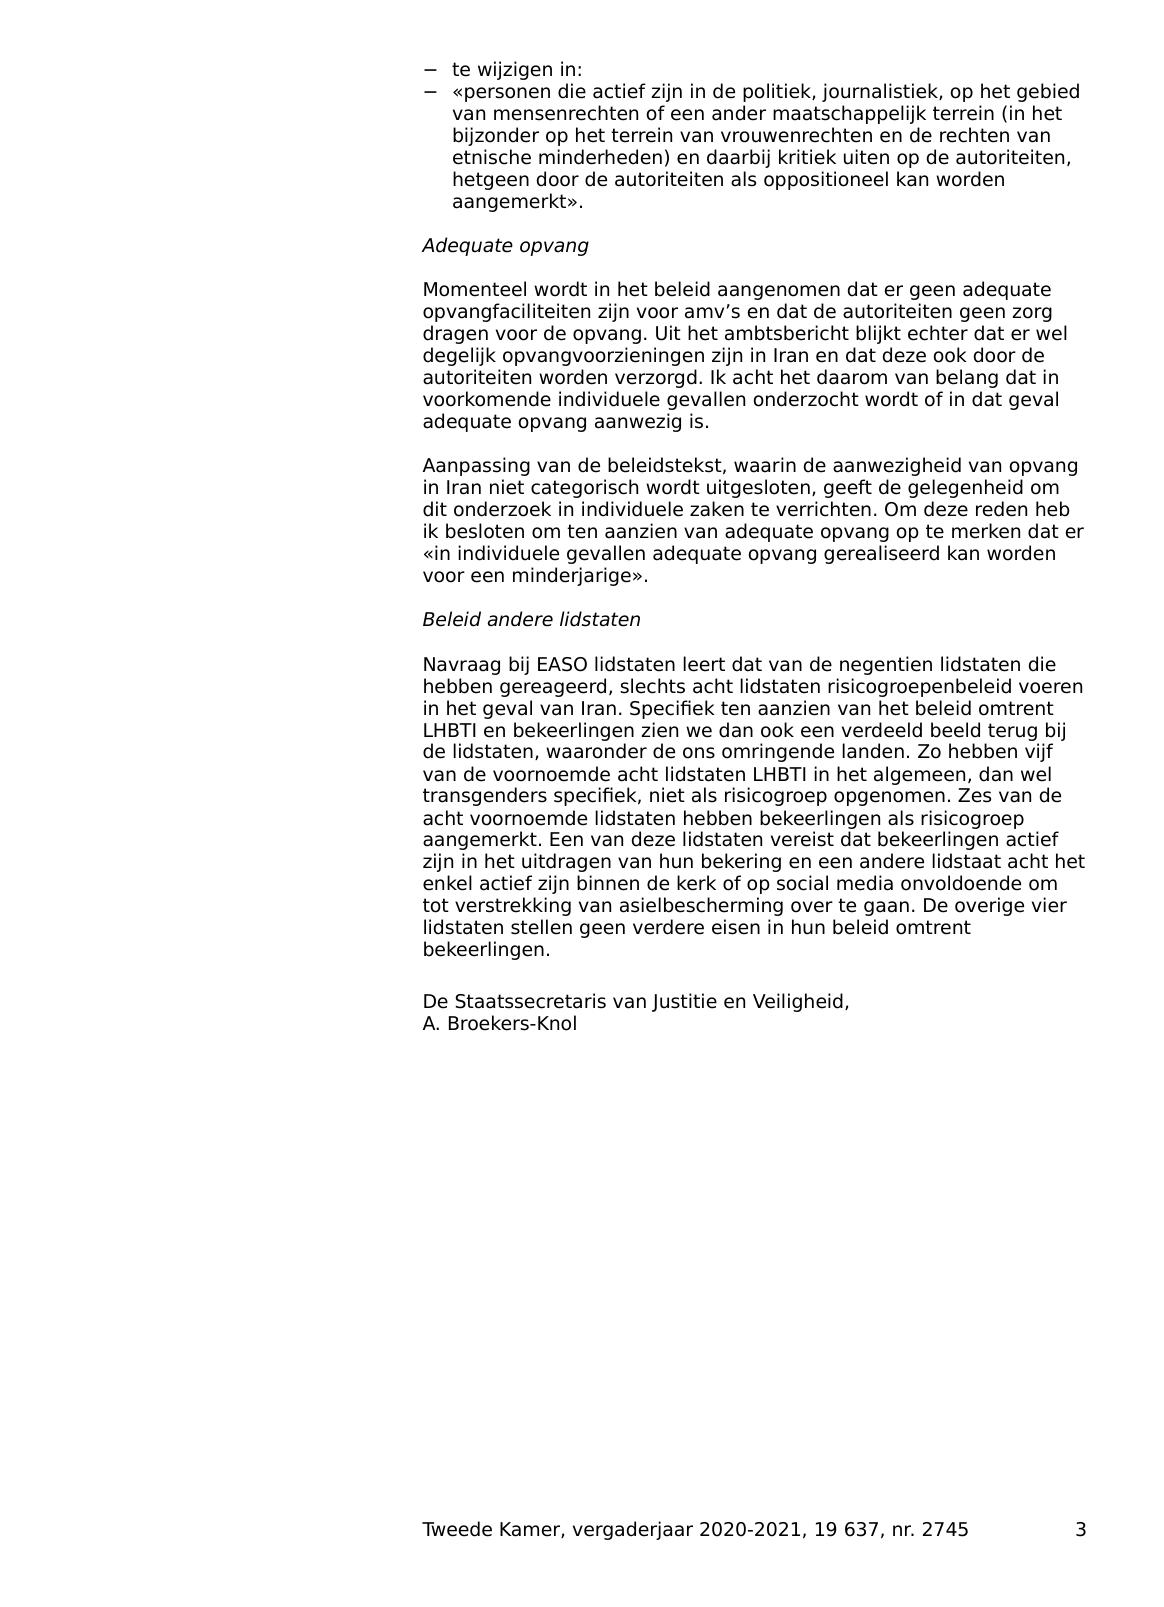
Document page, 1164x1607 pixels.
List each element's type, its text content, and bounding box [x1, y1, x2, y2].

subtitle Adequate opvang [422, 235, 1087, 257]
text − «personen die actief zijn in de politiek, journalistiek, op het gebied van mensenrechten of een ander maatschappelijk terrein (in het bijzonder op het terrein van vrouwenrechten en de rechten van etnische minderheden) en daarbij kritiek uiten op de autoriteiten, hetgeen door de autoriteiten als oppositioneel kan worden aangemerkt». [422, 81, 1087, 213]
subtitle Beleid andere lidstaten [422, 609, 1087, 631]
text Momenteel wordt in het beleid aangenomen dat er geen adequate opvangfaciliteiten zijn voor amv’s en dat de autoriteiten geen zorg dragen voor de opvang. Uit het ambtsbericht blijkt echter dat er wel degelijk opvangvoorzieningen zijn in Iran en dat deze ook door de autoriteiten worden verzorgd. Ik acht het daarom van belang dat in voorkomende individuele gevallen onderzocht wordt of in dat geval adequate opvang aanwezig is. [422, 279, 1087, 433]
text Navraag bij EASO lidstaten leert dat van de negentien lidstaten die hebben gereageerd, slechts acht lidstaten risicogroepenbeleid voeren in het geval van Iran. Specifiek ten aanzien van het beleid omtrent LHBTI en bekeerlingen zien we dan ook een verdeeld beeld terug bij de lidstaten, waaronder de ons omringende landen. Zo hebben vijf van de voornoemde acht lidstaten LHBTI in het algemeen, dan wel transgenders specifiek, niet als risicogroep opgenomen. Zes van de acht voornoemde lidstaten hebben bekeerlingen als risicogroep aangemerkt. Een van deze lidstaten vereist dat bekeerlingen actief zijn in het uitdragen van hun bekering en een andere lidstaat acht het enkel actief zijn binnen de kerk of op social media onvoldoende om tot verstrekking van asielbescherming over te gaan. De overige vier lidstaten stellen geen verdere eisen in hun beleid omtrent bekeerlingen. [422, 653, 1087, 961]
text − te wijzigen in: [422, 59, 1087, 81]
text Aanpassing van de beleidstekst, waarin de aanwezigheid van opvang in Iran niet categorisch wordt uitgesloten, geeft de gelegenheid om dit onderzoek in individuele zaken te verrichten. Om deze reden heb ik besloten om ten aanzien van adequate opvang op te merken dat er «in individuele gevallen adequate opvang gerealiseerd kan worden voor een minderjarige». [422, 455, 1087, 587]
text De Staatssecretaris van Justitie en Veiligheid, A. Broekers-Knol [422, 991, 1087, 1035]
